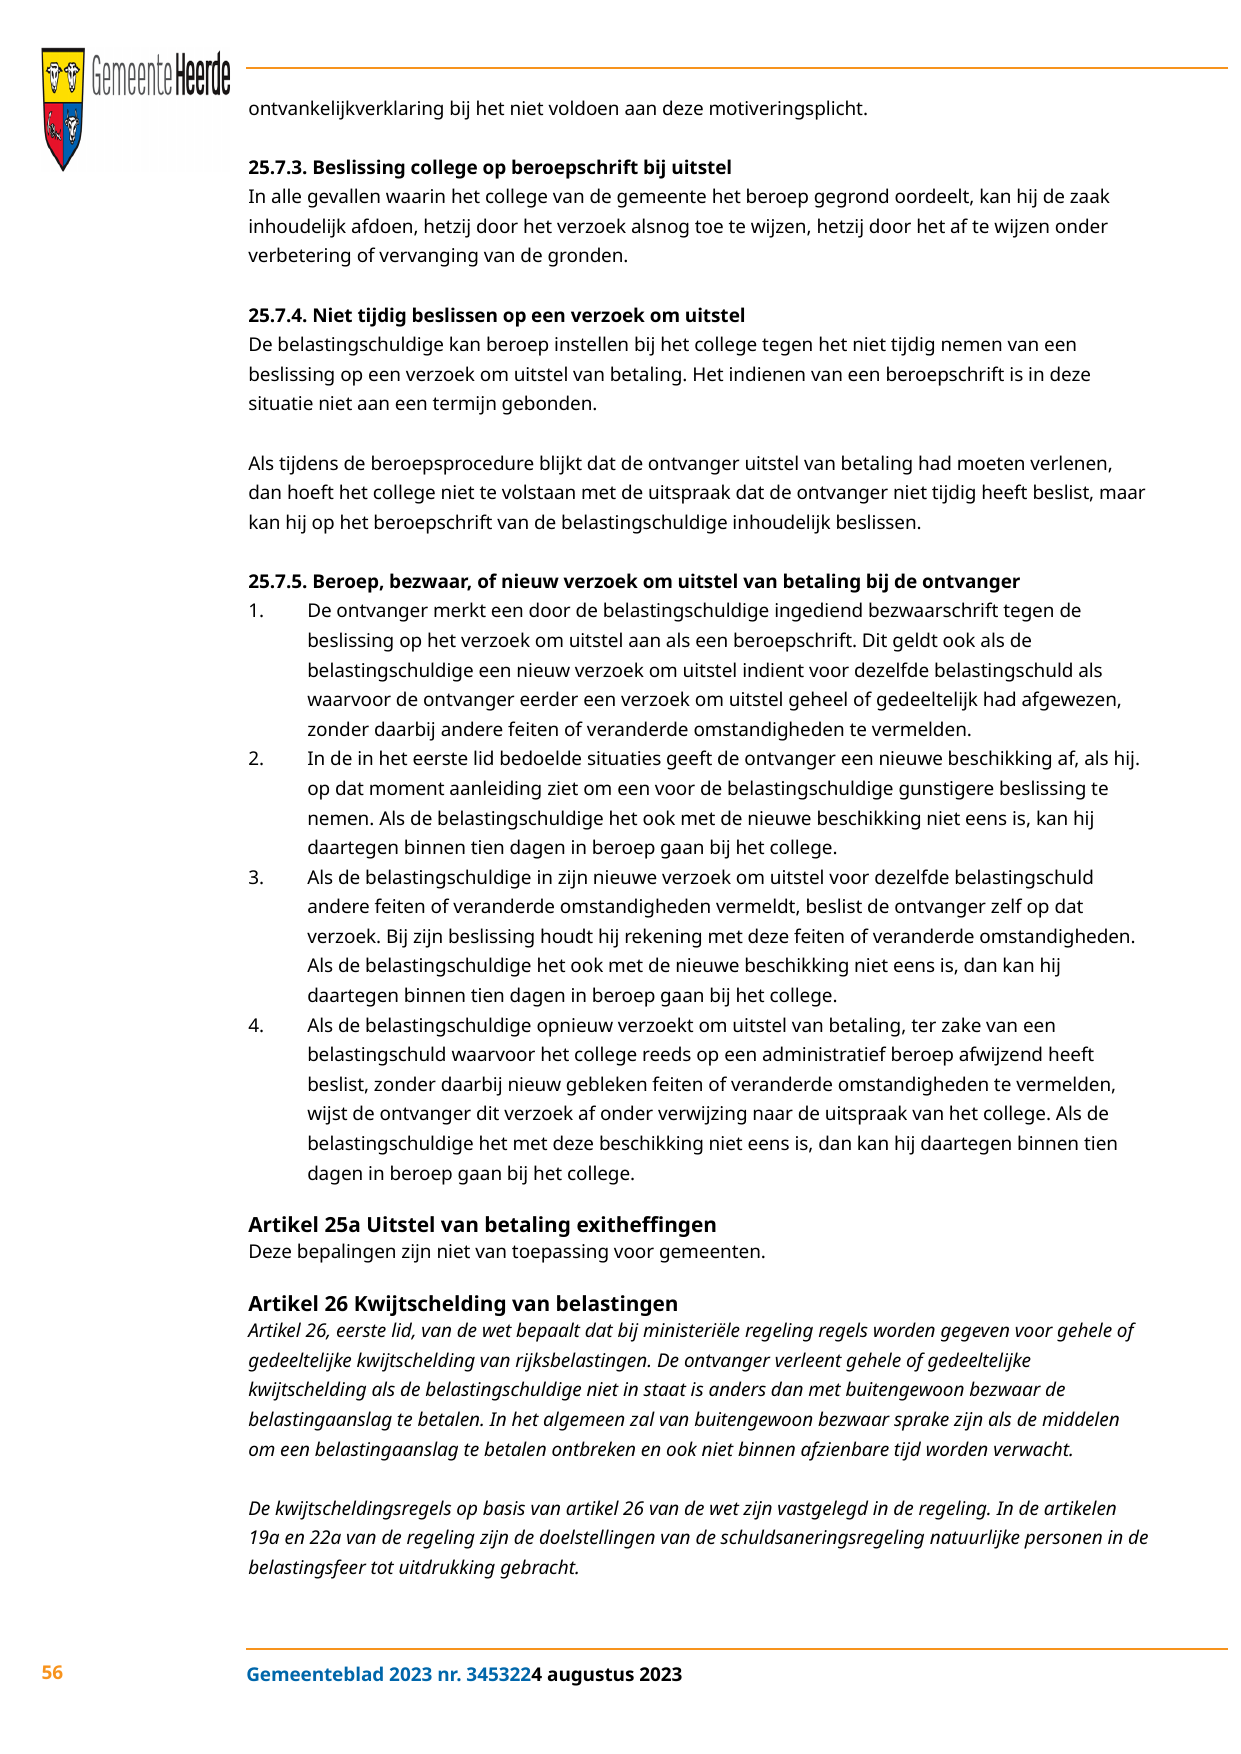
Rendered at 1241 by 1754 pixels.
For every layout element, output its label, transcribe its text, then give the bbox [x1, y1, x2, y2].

list In de in het eerste lid bedoelde situaties geeft de ontvanger een nieuwe beschikking af, als hij. op dat moment aanleiding ziet om een voor de belastingschuldige gunstigere beslissing te nemen. Als de belastingschuldige het ook met de nieuwe beschikking niet eens is, kan hij daartegen binnen tien dagen in beroep gaan bij het college. [248, 746, 1152, 860]
text Artikel 25a Uitstel van betaling exitheffingen [248, 1210, 1152, 1239]
text Als tijdens de beroepsprocedure blijkt dat de ontvanger uitstel van betaling had moeten verlenen, dan hoeft het college niet te volstaan met de uitspraak dat de ontvanger niet tijdig heeft beslist, maar kan hij op het beroepschrift van de belastingschuldige inhoudelijk beslissen. [248, 450, 1152, 535]
text Artikel 26, eerste lid, van de wet bepaalt dat bij ministeriële regeling regels worden gegeven voor gehele of gedeeltelijke kwijtschelding van rijksbelastingen. De ontvanger verleent gehele of gedeeltelijke kwijtschelding als de belastingschuldige niet in staat is anders dan met buitengewoon bezwaar de belastingaanslag te betalen. In het algemeen zal van buitengewoon bezwaar sprake zijn als de middelen om een belastingaanslag te betalen ontbreken en ook niet binnen afzienbare tijd worden verwacht. [248, 1317, 1152, 1462]
text 25.7.3. Beslissing college op beroepschrift bij uitstel [248, 154, 1152, 180]
text Deze bepalingen zijn niet van toepassing voor gemeenten. [248, 1239, 1152, 1264]
text 25.7.5. Beroep, bezwaar, of nieuw verzoek om uitstel van betaling bij de ontvanger [248, 568, 1152, 594]
text De kwijtscheldingsregels op basis van artikel 26 van de wet zijn vastgelegd in de regeling. In de artikelen 19a en 22a van de regeling zijn de doelstellingen van de schuldsaneringsregeling natuurlijke personen in de belastingsfeer tot uitdrukking gebracht. [248, 1495, 1152, 1580]
picture [41, 47, 231, 172]
list Als de belastingschuldige opnieuw verzoekt om uitstel van betaling, ter zake van een belastingschuld waarvoor het college reeds op een administratief beroep afwijzend heeft beslist, zonder daarbij nieuw gebleken feiten of veranderde omstandigheden te vermelden, wijst de ontvanger dit verzoek af onder verwijzing naar de uitspraak van het college. Als de belastingschuldige het met deze beschikking niet eens is, dan kan hij daartegen binnen tien dagen in beroep gaan bij het college. [248, 1012, 1152, 1186]
list De ontvanger merkt een door de belastingschuldige ingediend bezwaarschrift tegen de beslissing op het verzoek om uitstel aan als een beroepschrift. Dit geldt ook als de belastingschuldige een nieuw verzoek om uitstel indient voor dezelfde belastingschuld als waarvoor de ontvanger eerder een verzoek om uitstel geheel of gedeeltelijk had afgewezen, zonder daarbij andere feiten of veranderde omstandigheden te vermelden. [248, 598, 1152, 742]
text 25.7.4. Niet tijdig beslissen op een verzoek om uitstel [248, 302, 1152, 328]
text In alle gevallen waarin het college van de gemeente het beroep gegrond oordeelt, kan hij de zaak inhoudelijk afdoen, hetzij door het verzoek alsnog toe te wijzen, hetzij door het af te wijzen onder verbetering of vervanging van de gronden. [248, 183, 1152, 268]
text Artikel 26 Kwijtschelding van belastingen [248, 1289, 1152, 1317]
text ontvankelijkverklaring bij het niet voldoen aan deze motiveringsplicht. [248, 95, 1152, 121]
list Als de belastingschuldige in zijn nieuwe verzoek om uitstel voor dezelfde belastingschuld andere feiten of veranderde omstandigheden vermeldt, beslist de ontvanger zelf op dat verzoek. Bij zijn beslissing houdt hij rekening met deze feiten of veranderde omstandigheden. Als de belastingschuldige het ook met de nieuwe beschikking niet eens is, dan kan hij daartegen binnen tien dagen in beroep gaan bij het college. [248, 864, 1152, 1008]
text De belastingschuldige kan beroep instellen bij het college tegen het niet tijdig nemen van een beslissing op een verzoek om uitstel van betaling. Het indienen van een beroepschrift is in deze situatie niet aan een termijn gebonden. [248, 331, 1152, 416]
